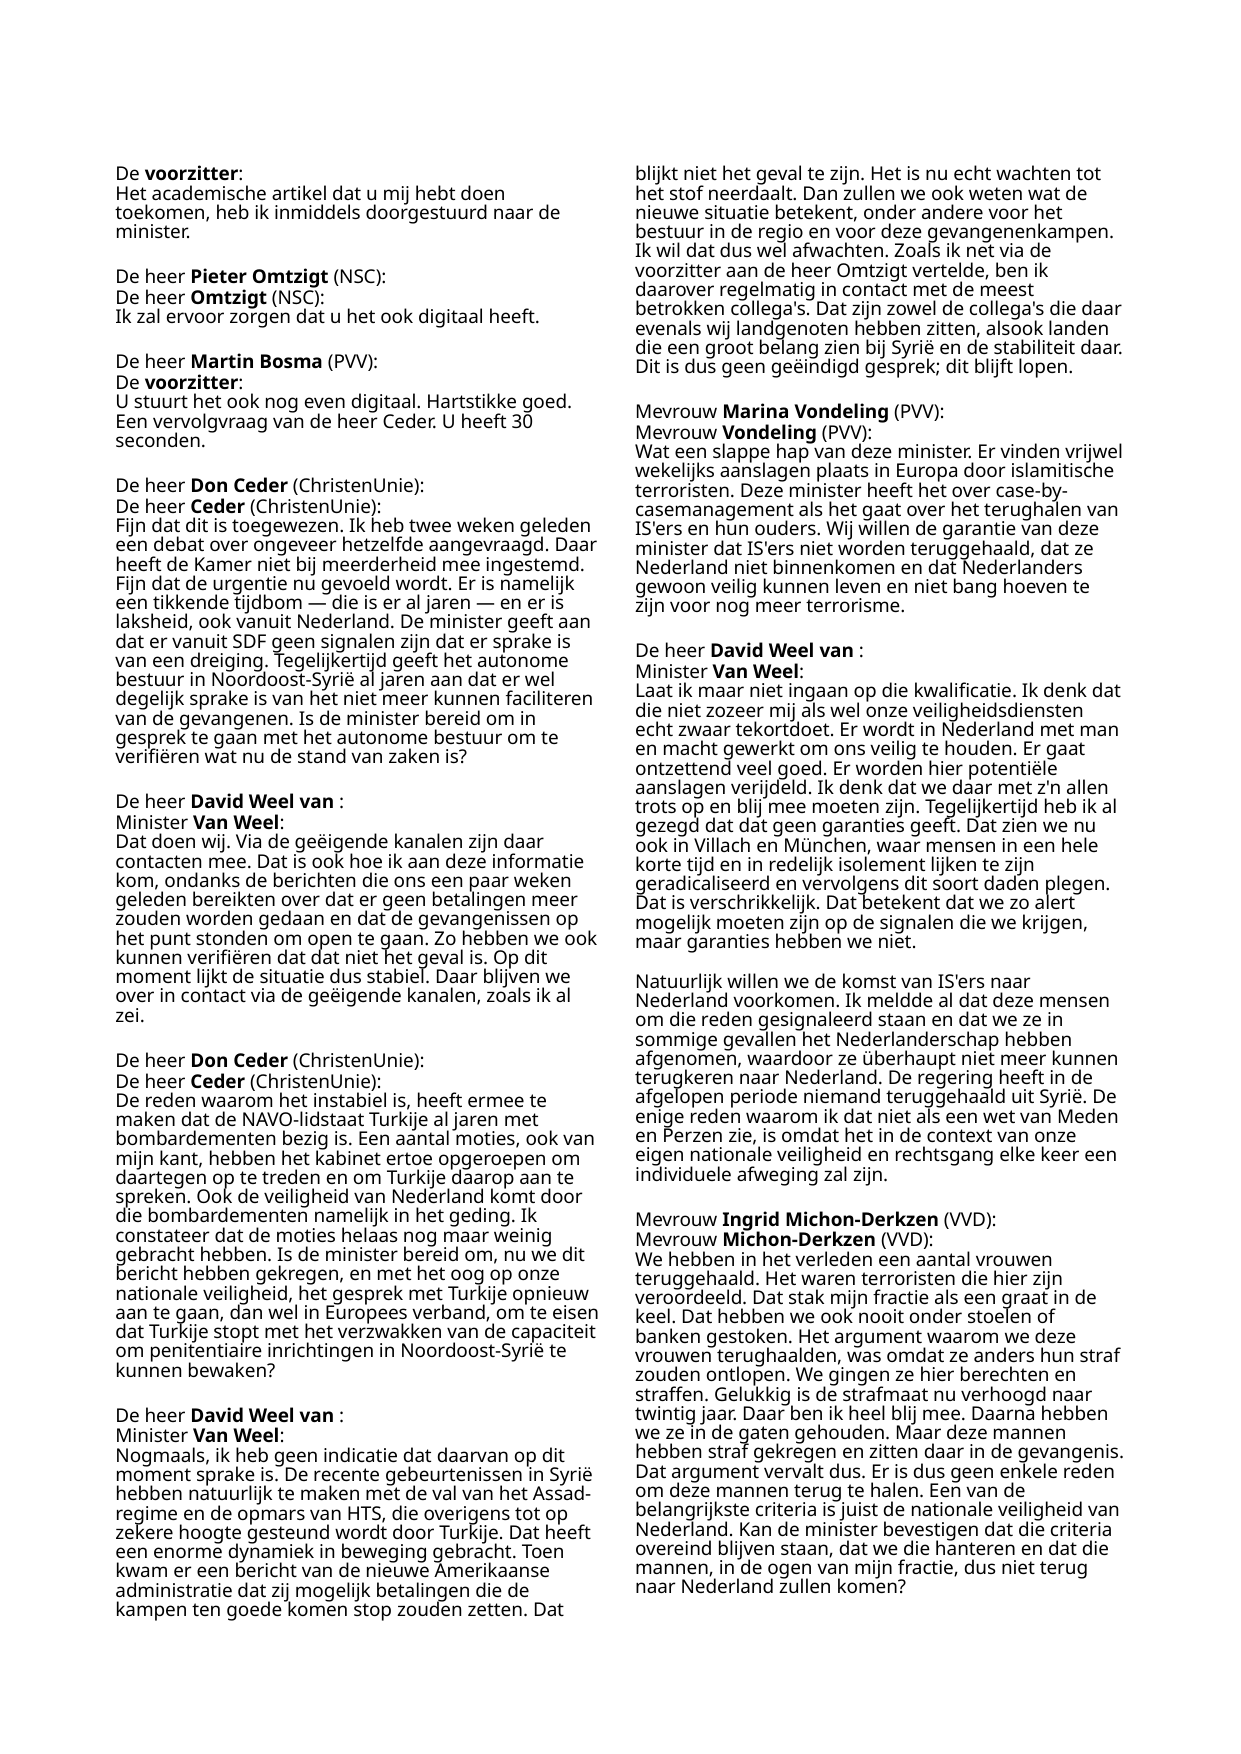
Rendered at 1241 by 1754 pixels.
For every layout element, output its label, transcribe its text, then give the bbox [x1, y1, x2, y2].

text blijkt niet het geval te zijn. Het is nu echt wachten tot het stof neerdaalt. Dan zullen we ook weten wat de nieuwe situatie betekent, onder andere voor het bestuur in de regio en voor deze gevangenenkampen. Ik wil dat dus wel afwachten. Zoals ik net via de voorzitter aan de heer Omtzigt vertelde, ben ik daarover regelmatig in contact met de meest betrokken collega's. Dat zijn zowel de collega's die daar evenals wij landgenoten hebben zitten, alsook landen die een groot belang zien bij Syrië en de stabiliteit daar. Dit is dus geen geëindigd gesprek; dit blijft lopen. [635, 165, 1125, 377]
text Mevrouw Ingrid Michon-Derkzen (VVD): [635, 1206, 1125, 1231]
text Laat ik maar niet ingaan op die kwalificatie. Ik denk dat die niet zozeer mij als wel onze veiligheidsdiensten echt zwaar tekortdoet. Er wordt in Nederland met man en macht gewerkt om ons veilig te houden. Er gaat ontzettend veel goed. Er worden hier potentiële aanslagen verijdeld. Ik denk dat we daar met z'n allen trots op en blij mee moeten zijn. Tegelijkertijd heb ik al gezegd dat dat geen garanties geeft. Dat zien we nu ook in Villach en München, waar mensen in een hele korte tijd en in redelijk isolement lijken te zijn geradicaliseerd en vervolgens dit soort daden plegen. Dat is verschrikkelijk. Dat betekent dat we zo alert mogelijk moeten zijn op de signalen die we krijgen, maar garanties hebben we niet. [635, 682, 1125, 952]
text Wat een slappe hap van deze minister. Er vinden vrijwel wekelijks aanslagen plaats in Europa door islamitische terroristen. Deze minister heeft het over case-by-casemanagement als het gaat over het terughalen van IS'ers en hun ouders. Wij willen de garantie van deze minister dat IS'ers niet worden teruggehaald, dat ze Nederland niet binnenkomen en dat Nederlanders gewoon veilig kunnen leven en niet bang hoeven te zijn voor nog meer terrorisme. [635, 443, 1125, 617]
text Natuurlijk willen we de komst van IS'ers naar Nederland voorkomen. Ik meldde al dat deze mensen om die reden gesignaleerd staan en dat we ze in sommige gevallen het Nederlanderschap hebben afgenomen, waardoor ze überhaupt niet meer kunnen terugkeren naar Nederland. De regering heeft in de afgelopen periode niemand teruggehaald uit Syrië. De enige reden waarom ik dat niet als een wet van Meden en Perzen zie, is omdat het in de context van onze eigen nationale veiligheid en rechtsgang elke keer een individuele afweging zal zijn. [635, 973, 1125, 1185]
text De heer David Weel van : [115, 788, 605, 814]
text De heer Ceder (ChristenUnie): [115, 1073, 605, 1092]
text De heer Don Ceder (ChristenUnie): [115, 472, 605, 498]
text De heer Ceder (ChristenUnie): [115, 498, 605, 517]
text Minister Van Weel: [635, 663, 1125, 682]
text De voorzitter: [115, 374, 605, 393]
text De heer Pieter Omtzigt (NSC): [115, 263, 605, 289]
text Dat doen wij. Via de geëigende kanalen zijn daar contacten mee. Dat is ook hoe ik aan deze informatie kom, ondanks de berichten die ons een paar weken geleden bereikten over dat er geen betalingen meer zouden worden gedaan en dat de gevangenissen op het punt stonden om open te gaan. Zo hebben we ook kunnen verifiëren dat dat niet het geval is. Op dit moment lijkt de situatie dus stabiel. Daar blijven we over in contact via de geëigende kanalen, zoals ik al zei. [115, 833, 605, 1026]
text Fijn dat dit is toegewezen. Ik heb twee weken geleden een debat over ongeveer hetzelfde aangevraagd. Daar heeft de Kamer niet bij meerderheid mee ingestemd. Fijn dat de urgentie nu gevoeld wordt. Er is namelijk een tikkende tijdbom — die is er al jaren — en er is laksheid, ook vanuit Nederland. De minister geeft aan dat er vanuit SDF geen signalen zijn dat er sprake is van een dreiging. Tegelijkertijd geeft het autonome bestuur in Noordoost-Syrië al jaren aan dat er wel degelijk sprake is van het niet meer kunnen faciliteren van de gevangenen. Is de minister bereid om in gesprek te gaan met het autonome bestuur om te verifiëren wat nu de stand van zaken is? [115, 517, 605, 767]
text De heer Don Ceder (ChristenUnie): [115, 1047, 605, 1073]
text Minister Van Weel: [115, 1427, 605, 1447]
text De heer Omtzigt (NSC): [115, 289, 605, 308]
text Ik zal ervoor zorgen dat u het ook digitaal heeft. [115, 308, 605, 327]
text Het academische artikel dat u mij hebt doen toekomen, heb ik inmiddels doorgestuurd naar de minister. [115, 184, 605, 242]
text De heer David Weel van : [635, 637, 1125, 663]
text Minister Van Weel: [115, 814, 605, 833]
text Mevrouw Vondeling (PVV): [635, 424, 1125, 443]
text De reden waarom het instabiel is, heeft ermee te maken dat de NAVO-lidstaat Turkije al jaren met bombardementen bezig is. Een aantal moties, ook van mijn kant, hebben het kabinet ertoe opgeroepen om daartegen op te treden en om Turkije daarop aan te spreken. Ook de veiligheid van Nederland komt door die bombardementen namelijk in het geding. Ik constateer dat de moties helaas nog maar weinig gebracht hebben. Is de minister bereid om, nu we dit bericht hebben gekregen, en met het oog op onze nationale veiligheid, het gesprek met Turkije opnieuw aan te gaan, dan wel in Europees verband, om te eisen dat Turkije stopt met het verzwakken van de capaciteit om penitentiaire inrichtingen in Noordoost-Syrië te kunnen bewaken? [115, 1092, 605, 1381]
text Mevrouw Michon-Derkzen (VVD): [635, 1231, 1125, 1251]
text We hebben in het verleden een aantal vrouwen teruggehaald. Het waren terroristen die hier zijn veroordeeld. Dat stak mijn fractie als een graat in de keel. Dat hebben we ook nooit onder stoelen of banken gestoken. Het argument waarom we deze vrouwen terughaalden, was omdat ze anders hun straf zouden ontlopen. We gingen ze hier berechten en straffen. Gelukkig is de strafmaat nu verhoogd naar twintig jaar. Daar ben ik heel blij mee. Daarna hebben we ze in de gaten gehouden. Maar deze mannen hebben straf gekregen en zitten daar in de gevangenis. Dat argument vervalt dus. Er is dus geen enkele reden om deze mannen terug te halen. Een van de belangrijkste criteria is juist de nationale veiligheid van Nederland. Kan de minister bevestigen dat die criteria overeind blijven staan, dat we die hanteren en dat die mannen, in de ogen van mijn fractie, dus niet terug naar Nederland zullen komen? [635, 1251, 1125, 1598]
text De heer David Weel van : [115, 1402, 605, 1427]
text Nogmaals, ik heb geen indicatie dat daarvan op dit moment sprake is. De recente gebeurtenissen in Syrië hebben natuurlijk te maken met de val van het Assad-regime en de opmars van HTS, die overigens tot op zekere hoogte gesteund wordt door Turkije. Dat heeft een enorme dynamiek in beweging gebracht. Toen kwam er een bericht van de nieuwe Amerikaanse administratie dat zij mogelijk betalingen die de kampen ten goede komen stop zouden zetten. Dat [115, 1447, 605, 1620]
text De heer Martin Bosma (PVV): [115, 348, 605, 374]
text De voorzitter: [115, 165, 605, 184]
text Mevrouw Marina Vondeling (PVV): [635, 398, 1125, 424]
text U stuurt het ook nog even digitaal. Hartstikke goed. Een vervolgvraag van de heer Ceder. U heeft 30 seconden. [115, 393, 605, 451]
